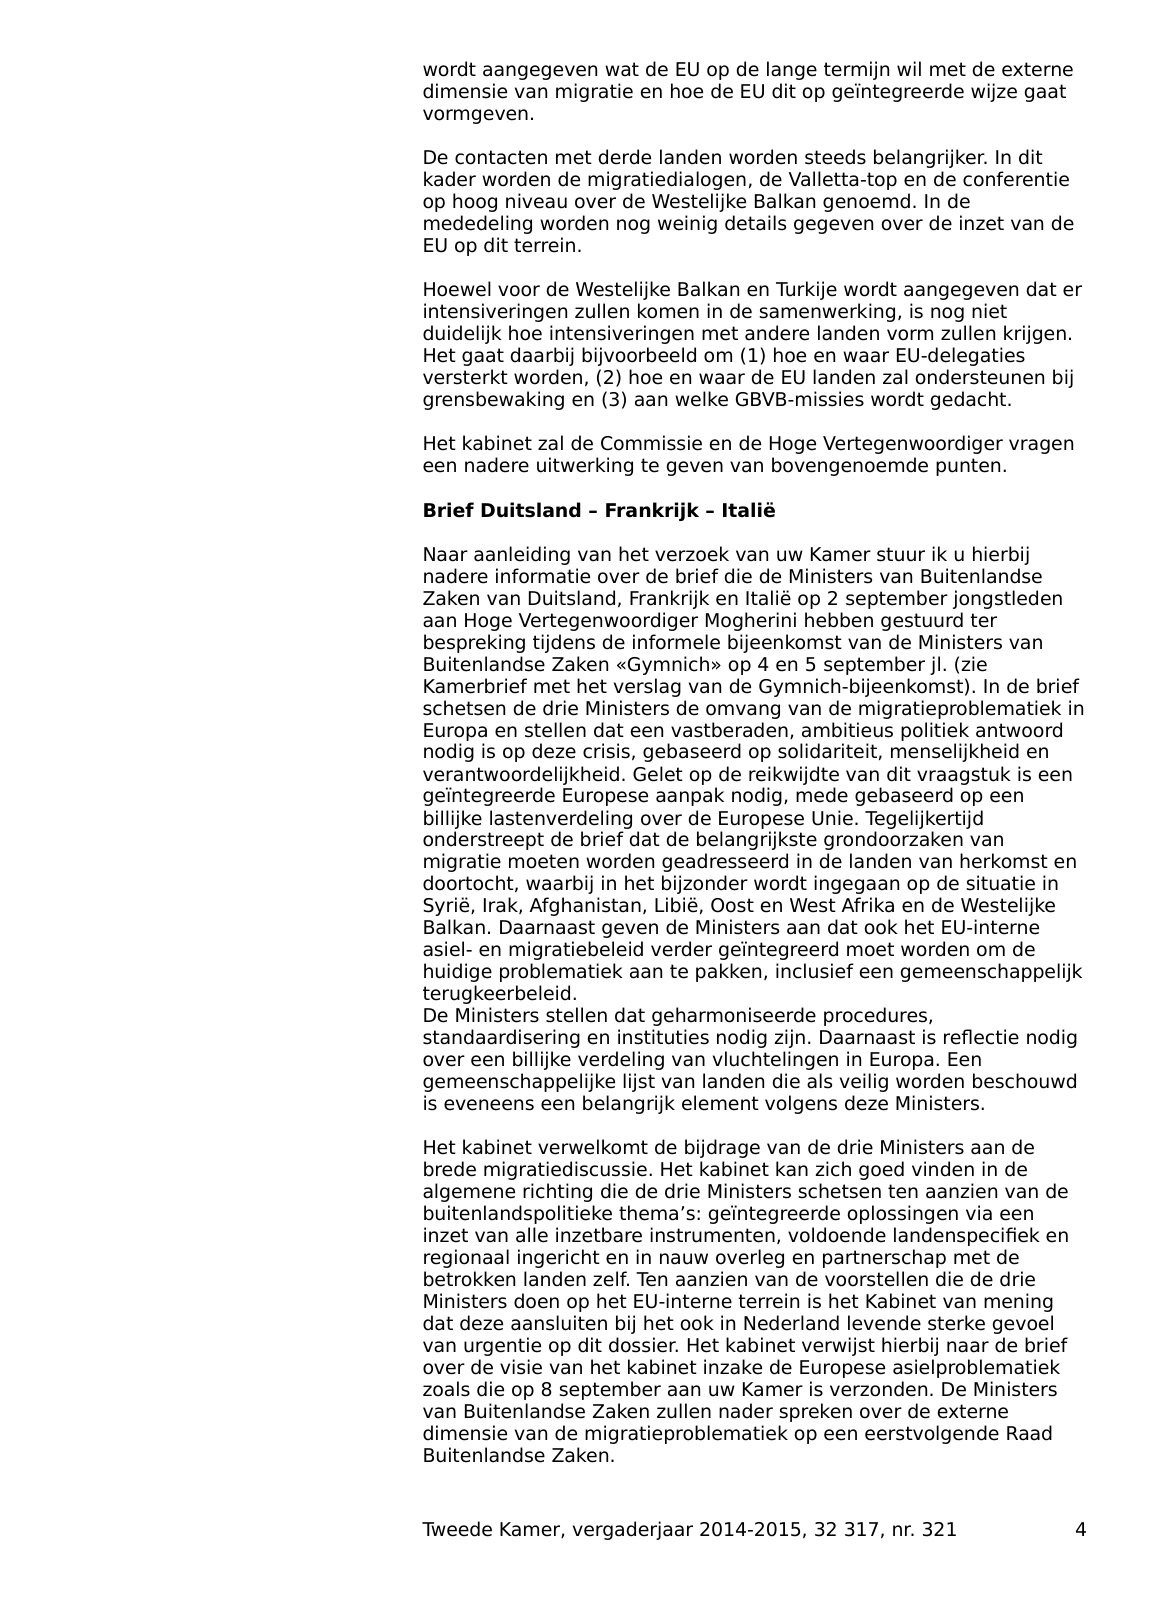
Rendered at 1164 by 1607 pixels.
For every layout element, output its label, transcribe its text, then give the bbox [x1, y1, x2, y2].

text Hoewel voor de Westelijke Balkan en Turkije wordt aangegeven dat er intensiveringen zullen komen in de samenwerking, is nog niet duidelijk hoe intensiveringen met andere landen vorm zullen krijgen. Het gaat daarbij bijvoorbeeld om (1) hoe en waar EU-delegaties versterkt worden, (2) hoe en waar de EU landen zal ondersteunen bij grensbewaking en (3) aan welke GBVB-missies wordt gedacht. [422, 279, 1087, 411]
text Naar aanleiding van het verzoek van uw Kamer stuur ik u hierbij nadere informatie over de brief die de Ministers van Buitenlandse Zaken van Duitsland, Frankrijk en Italië op 2 september jongstleden aan Hoge Vertegenwoordiger Mogherini hebben gestuurd ter bespreking tijdens de informele bijeenkomst van de Ministers van Buitenlandse Zaken «Gymnich» op 4 en 5 september jl. (zie Kamerbrief met het verslag van de Gymnich-bijeenkomst). In de brief schetsen de drie Ministers de omvang van de migratieproblematiek in Europa en stellen dat een vastberaden, ambitieus politiek antwoord nodig is op deze crisis, gebaseerd op solidariteit, menselijkheid en verantwoordelijkheid. Gelet op de reikwijdte van dit vraagstuk is een geïntegreerde Europese aanpak nodig, mede gebaseerd op een billijke lastenverdeling over de Europese Unie. Tegelijkertijd onderstreept de brief dat de belangrijkste grondoorzaken van migratie moeten worden geadresseerd in de landen van herkomst en doortocht, waarbij in het bijzonder wordt ingegaan op de situatie in Syrië, Irak, Afghanistan, Libië, Oost en West Afrika en de Westelijke Balkan. Daarnaast geven de Ministers aan dat ook het EU-interne asiel- en migratiebeleid verder geïntegreerd moet worden om de huidige problematiek aan te pakken, inclusief een gemeenschappelijk terugkeerbeleid. [422, 544, 1087, 1005]
text De contacten met derde landen worden steeds belangrijker. In dit kader worden de migratiedialogen, de Valletta-top en de conferentie op hoog niveau over de Westelijke Balkan genoemd. In de mededeling worden nog weinig details gegeven over de inzet van de EU op dit terrein. [422, 147, 1087, 257]
text De Ministers stellen dat geharmoniseerde procedures, standaardisering en instituties nodig zijn. Daarnaast is reflectie nodig over een billijke verdeling van vluchtelingen in Europa. Een gemeenschappelijke lijst van landen die als veilig worden beschouwd is eveneens een belangrijk element volgens deze Ministers. [422, 1005, 1087, 1115]
subtitle Brief Duitsland – Frankrijk – Italië [422, 499, 1087, 521]
text Het kabinet zal de Commissie en de Hoge Vertegenwoordiger vragen een nadere uitwerking te geven van bovengenoemde punten. [422, 433, 1087, 477]
text Het kabinet verwelkomt de bijdrage van de drie Ministers aan de brede migratiediscussie. Het kabinet kan zich goed vinden in de algemene richting die de drie Ministers schetsen ten aanzien van de buitenlandspolitieke thema’s: geïntegreerde oplossingen via een inzet van alle inzetbare instrumenten, voldoende landenspecifiek en regionaal ingericht en in nauw overleg en partnerschap met de betrokken landen zelf. Ten aanzien van de voorstellen die de drie Ministers doen op het EU-interne terrein is het Kabinet van mening dat deze aansluiten bij het ook in Nederland levende sterke gevoel van urgentie op dit dossier. Het kabinet verwijst hierbij naar de brief over de visie van het kabinet inzake de Europese asielproblematiek zoals die op 8 september aan uw Kamer is verzonden. De Ministers van Buitenlandse Zaken zullen nader spreken over de externe dimensie van de migratieproblematiek op een eerstvolgende Raad Buitenlandse Zaken. [422, 1137, 1087, 1467]
text wordt aangegeven wat de EU op de lange termijn wil met de externe dimensie van migratie en hoe de EU dit op geïntegreerde wijze gaat vormgeven. [422, 59, 1087, 125]
